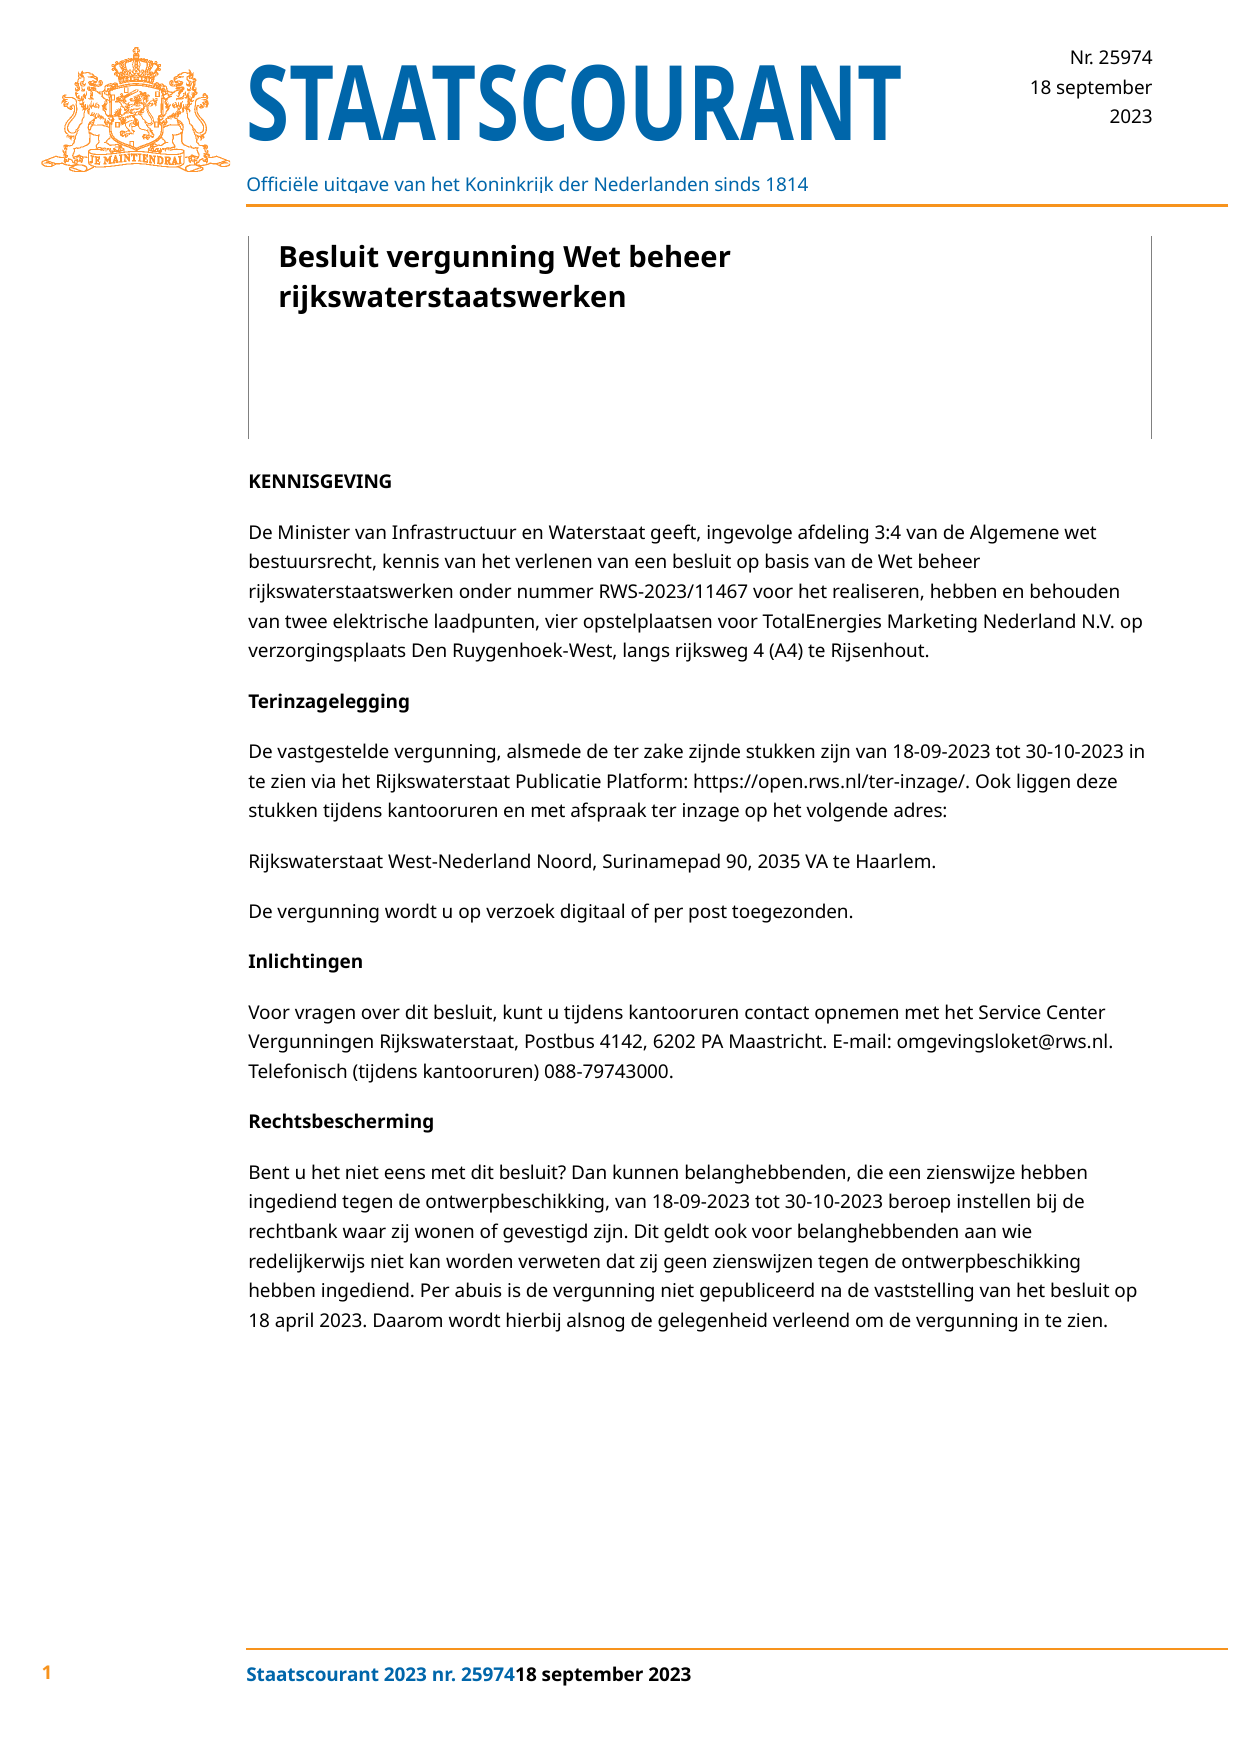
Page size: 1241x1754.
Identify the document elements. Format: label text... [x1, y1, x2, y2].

table_header Besluit vergunning Wet beheer rijkswaterstaatswerken [249, 236, 850, 439]
picture [41, 47, 231, 172]
text Rechtsbescherming [248, 1109, 1152, 1134]
text Rijkswaterstaat West-Nederland Noord, Surinamepad 90, 2035 VA te Haarlem. [248, 848, 1152, 873]
table_header [850, 414, 1151, 439]
table_header [850, 236, 912, 413]
text De Minister van Infrastructuur en Waterstaat geeft, ingevolge afdeling 3:4 van de Algemene wet bestuursrecht, kennis van het verlenen van een besluit op basis van de Wet beheer rijkswaterstaatswerken onder nummer RWS-2023/11467 voor het realiseren, hebben en behouden van twee elektrische laadpunten, vier opstelplaatsen voor TotalEnergies Marketing Nederland N.V. op verzorgingsplaats Den Ruygenhoek-West, langs rijksweg 4 (A4) te Rijsenhout. [248, 519, 1152, 663]
text Bent u het niet eens met dit besluit? Dan kunnen belanghebbenden, die een zienswijze hebben ingediend tegen de ontwerpbeschikking, van 18-09-2023 tot 30-10-2023 beroep instellen bij de rechtbank waar zij wonen of gevestigd zijn. Dit geldt ook voor belanghebbenden aan wie redelijkerwijs niet kan worden verweten dat zij geen zienswijzen tegen de ontwerpbeschikking hebben ingediend. Per abuis is de vergunning niet gepubliceerd na de vaststelling van het besluit op 18 april 2023. Daarom wordt hierbij alsnog de gelegenheid verleend om de vergunning in te zien. [248, 1159, 1152, 1333]
text Terinzagelegging [248, 688, 1152, 713]
text Inlichtingen [248, 949, 1152, 974]
text De vastgestelde vergunning, alsmede de ter zake zijnde stukken zijn van 18-09-2023 tot 30-10-2023 in te zien via het Rijkswaterstaat Publicatie Platform: https://open.rws.nl/ter-inzage/. Ook liggen deze stukken tijdens kantooruren en met afspraak ter inzage op het volgende adres: [248, 738, 1152, 823]
text KENNISGEVING [248, 469, 1152, 494]
text Voor vragen over dit besluit, kunt u tijdens kantooruren contact opnemen met het Service Center Vergunningen Rijkswaterstaat, Postbus 4142, 6202 PA Maastricht. E-mail: omgevingsloket@rws.nl. Telefonisch (tijdens kantooruren) 088-79743000. [248, 999, 1152, 1084]
text De vergunning wordt u op verzoek digitaal of per post toegezonden. [248, 898, 1152, 924]
table_header [1090, 236, 1151, 413]
picture [912, 236, 1090, 414]
